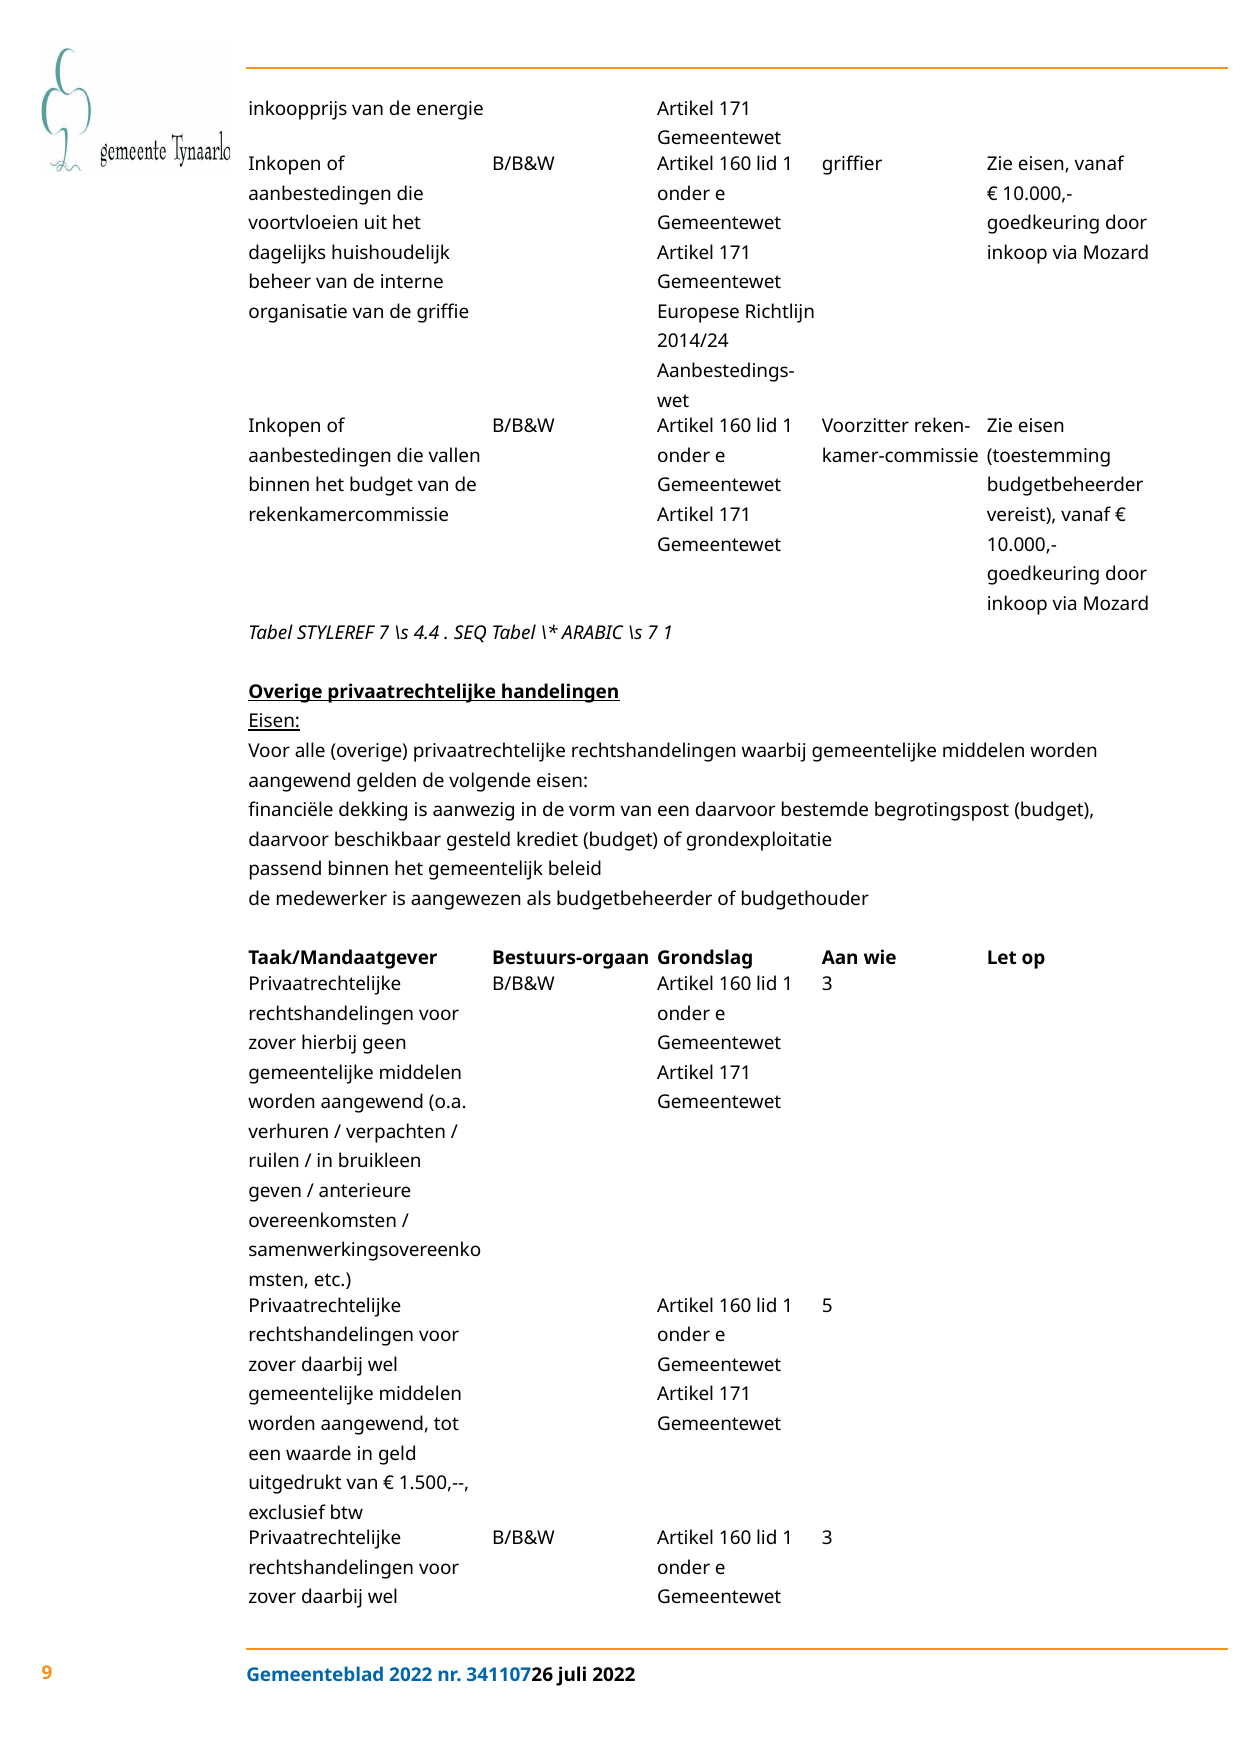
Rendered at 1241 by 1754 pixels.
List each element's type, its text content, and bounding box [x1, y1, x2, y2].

text financiële dekking is aanwezig in de vorm van een daarvoor bestemde begrotingspost (budget), daarvoor beschikbaar gesteld krediet (budget) of grondexploitatie [248, 796, 1152, 852]
table_cell Artikel 160 lid 1 onder e Gemeentewet Artikel 171 Gemeentewet [657, 970, 822, 1292]
table_header Aan wie [822, 945, 987, 970]
table_cell Inkopen of aanbestedingen die voortvloeien uit het dagelijks huishoudelijk beheer van de interne organisatie van de griffie [248, 150, 492, 412]
table_cell [987, 970, 1152, 1292]
text de medewerker is aangewezen als budgetbeheerder of budgethouder [248, 885, 1152, 911]
table_cell [822, 95, 987, 150]
text Overige privaatrechtelijke handelingen [248, 678, 1152, 704]
table_header Let op [987, 945, 1152, 970]
text Voor alle (overige) privaatrechtelijke rechtshandelingen waarbij gemeentelijke middelen worden aangewend gelden de volgende eisen: [248, 737, 1152, 793]
table_cell B/B&W [492, 970, 657, 1292]
table_cell Zie eisen, vanaf € 10.000,- goedkeuring door inkoop via Mozard [987, 150, 1152, 412]
table_cell 5 [822, 1292, 987, 1524]
table_header Bestuurs-orgaan [492, 945, 657, 970]
table_cell B/B&W [492, 413, 657, 616]
text passend binnen het gemeentelijk beleid [248, 856, 1152, 881]
table_cell Voorzitter reken-kamer-commissie [822, 413, 987, 616]
table_cell Privaatrechtelijke rechtshandelingen voor zover daarbij wel gemeentelijke middelen worden aangewend, tot een waarde in geld uitgedrukt van € 1.500,--, exclusief btw [248, 1292, 492, 1524]
table_cell Privaatrechtelijke rechtshandelingen voor zover daarbij wel [248, 1525, 492, 1609]
table_cell Artikel 171 Gemeentewet [657, 95, 822, 150]
table_cell 3 [822, 1525, 987, 1609]
table_cell B/B&W [492, 1525, 657, 1609]
table_cell Artikel 160 lid 1 onder e Gemeentewet [657, 1525, 822, 1609]
table_cell [987, 1525, 1152, 1609]
table_cell [492, 95, 657, 150]
table_header Taak/Mandaatgever [248, 945, 492, 970]
table_cell 3 [822, 970, 987, 1292]
table_cell inkoopprijs van de energie [248, 95, 492, 150]
table_cell [987, 1292, 1152, 1524]
table_header Grondslag [657, 945, 822, 970]
table_cell [492, 1292, 657, 1524]
table_cell Inkopen of aanbestedingen die vallen binnen het budget van de rekenkamercommissie [248, 413, 492, 616]
text Eisen: [248, 708, 1152, 733]
text Tabel STYLEREF 7 \s 4.4 . SEQ Tabel \* ARABIC \s 7 1 [248, 619, 1152, 645]
picture [41, 47, 231, 172]
table_cell Artikel 160 lid 1 onder e Gemeentewet Artikel 171 Gemeentewet Europese Richtlijn 2014/24 Aanbestedings-wet [657, 150, 822, 412]
table_cell griffier [822, 150, 987, 412]
table_cell Artikel 160 lid 1 onder e Gemeentewet Artikel 171 Gemeentewet [657, 1292, 822, 1524]
table_cell [987, 95, 1152, 150]
table_cell Privaatrechtelijke rechtshandelingen voor zover hierbij geen gemeentelijke middelen worden aangewend (o.a. verhuren / verpachten / ruilen / in bruikleen geven / anterieure overeenkomsten / samenwerkingsovereenkomsten, etc.) [248, 970, 492, 1292]
table_cell B/B&W [492, 150, 657, 412]
table_cell Zie eisen (toestemming budgetbeheerder vereist), vanaf € 10.000,- goedkeuring door inkoop via Mozard [987, 413, 1152, 616]
table_cell Artikel 160 lid 1 onder e Gemeentewet Artikel 171 Gemeentewet [657, 413, 822, 616]
